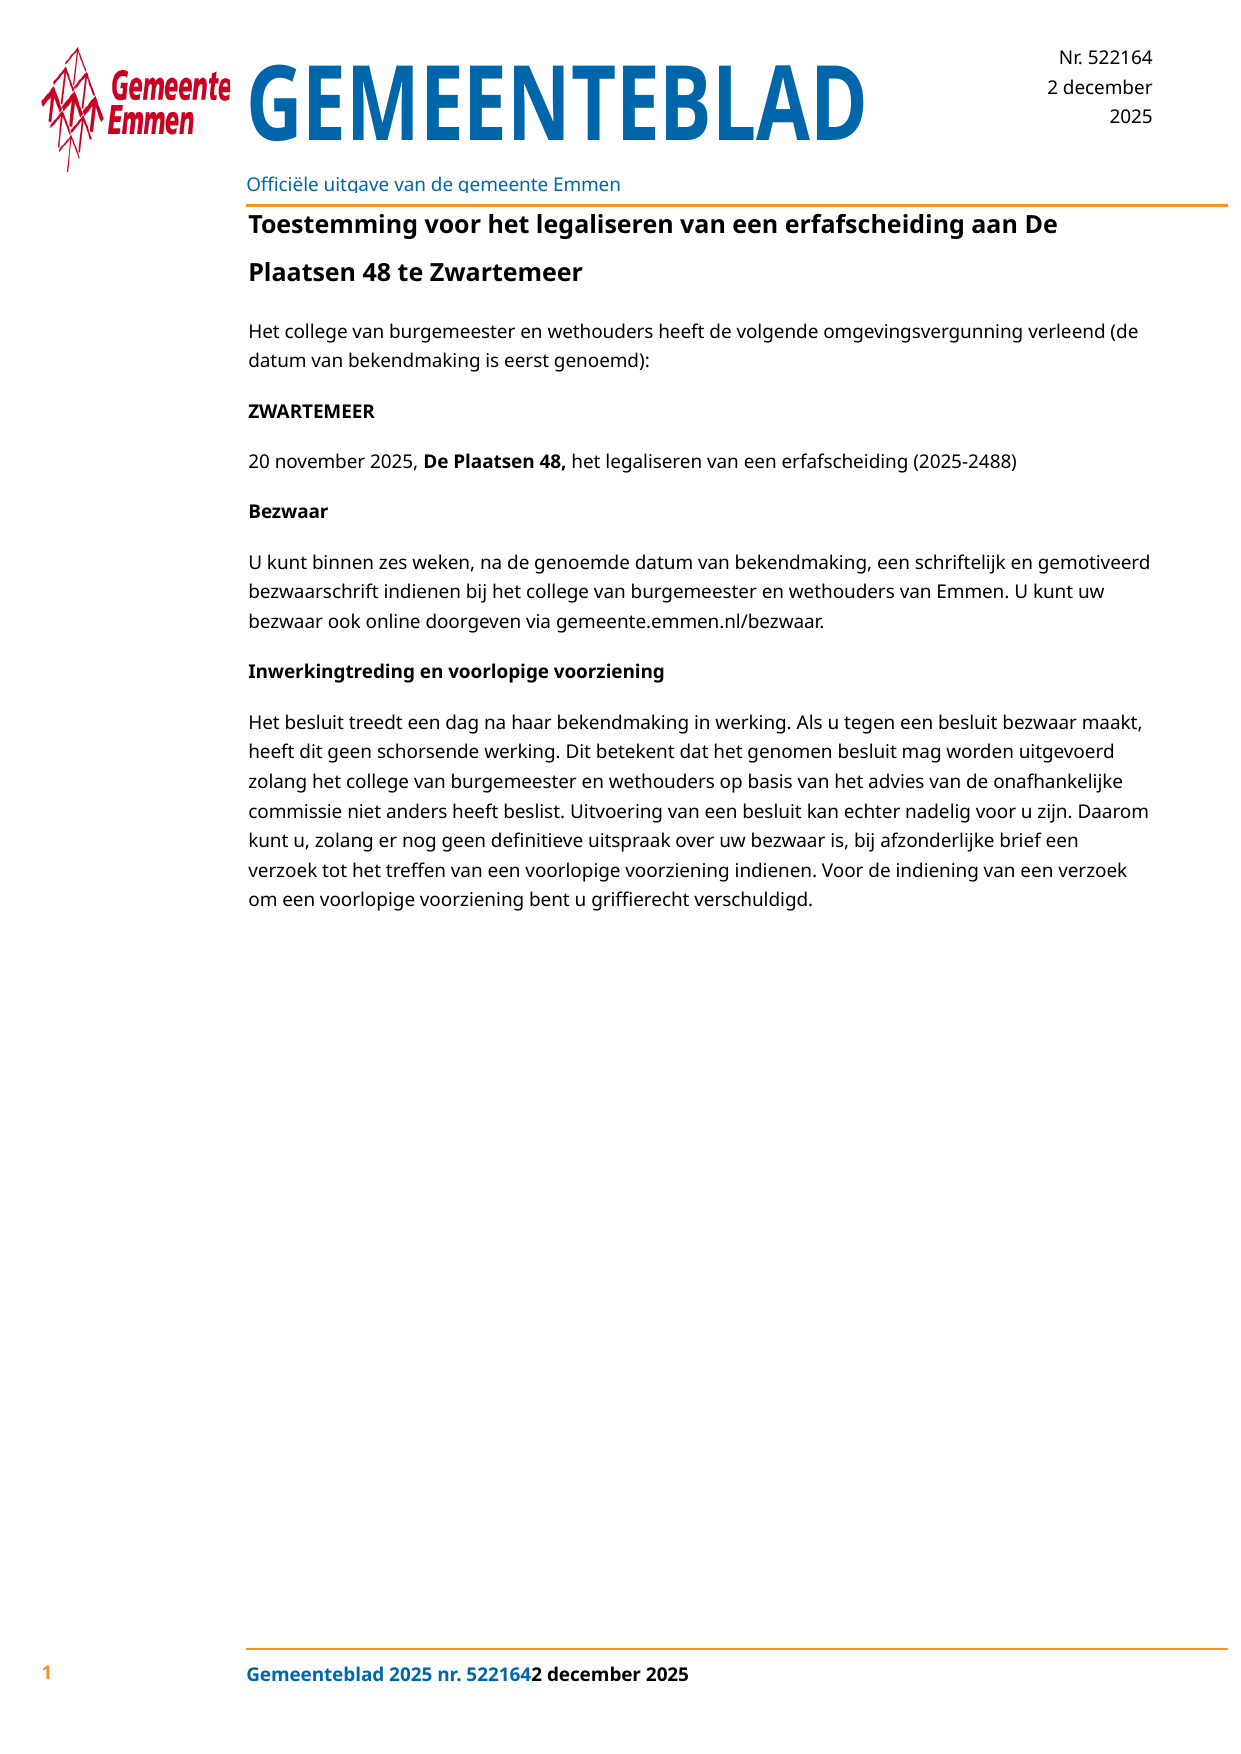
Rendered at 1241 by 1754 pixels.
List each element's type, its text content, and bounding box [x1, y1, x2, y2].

text Toestemming voor het legaliseren van een erfafscheiding aan De Plaatsen 48 te Zwartemeer [248, 207, 1152, 288]
text ZWARTEMEER [248, 398, 1152, 424]
text U kunt binnen zes weken, na de genoemde datum van bekendmaking, een schriftelijk en gemotiveerd bezwaarschrift indienen bij het college van burgemeester en wethouders van Emmen. U kunt uw bezwaar ook online doorgeven via gemeente.emmen.nl/bezwaar. [248, 549, 1152, 634]
text Inwerkingtreding en voorlopige voorziening [248, 659, 1152, 684]
text Bezwaar [248, 499, 1152, 524]
text 20 november 2025, De Plaatsen 48, het legaliseren van een erfafscheiding (2025-2488) [248, 448, 1152, 474]
picture [41, 47, 231, 172]
text Het college van burgemeester en wethouders heeft de volgende omgevingsvergunning verleend (de datum van bekendmaking is eerst genoemd): [248, 318, 1152, 373]
text Het besluit treedt een dag na haar bekendmaking in werking. Als u tegen een besluit bezwaar maakt, heeft dit geen schorsende werking. Dit betekent dat het genomen besluit mag worden uitgevoerd zolang het college van burgemeester en wethouders op basis van het advies van de onafhankelijke commissie niet anders heeft beslist. Uitvoering van een besluit kan echter nadelig voor u zijn. Daarom kunt u, zolang er nog geen definitieve uitspraak over uw bezwaar is, bij afzonderlijke brief een verzoek tot het treffen van een voorlopige voorziening indienen. Voor de indiening van een verzoek om een voorlopige voorziening bent u griffierecht verschuldigd. [248, 709, 1152, 912]
